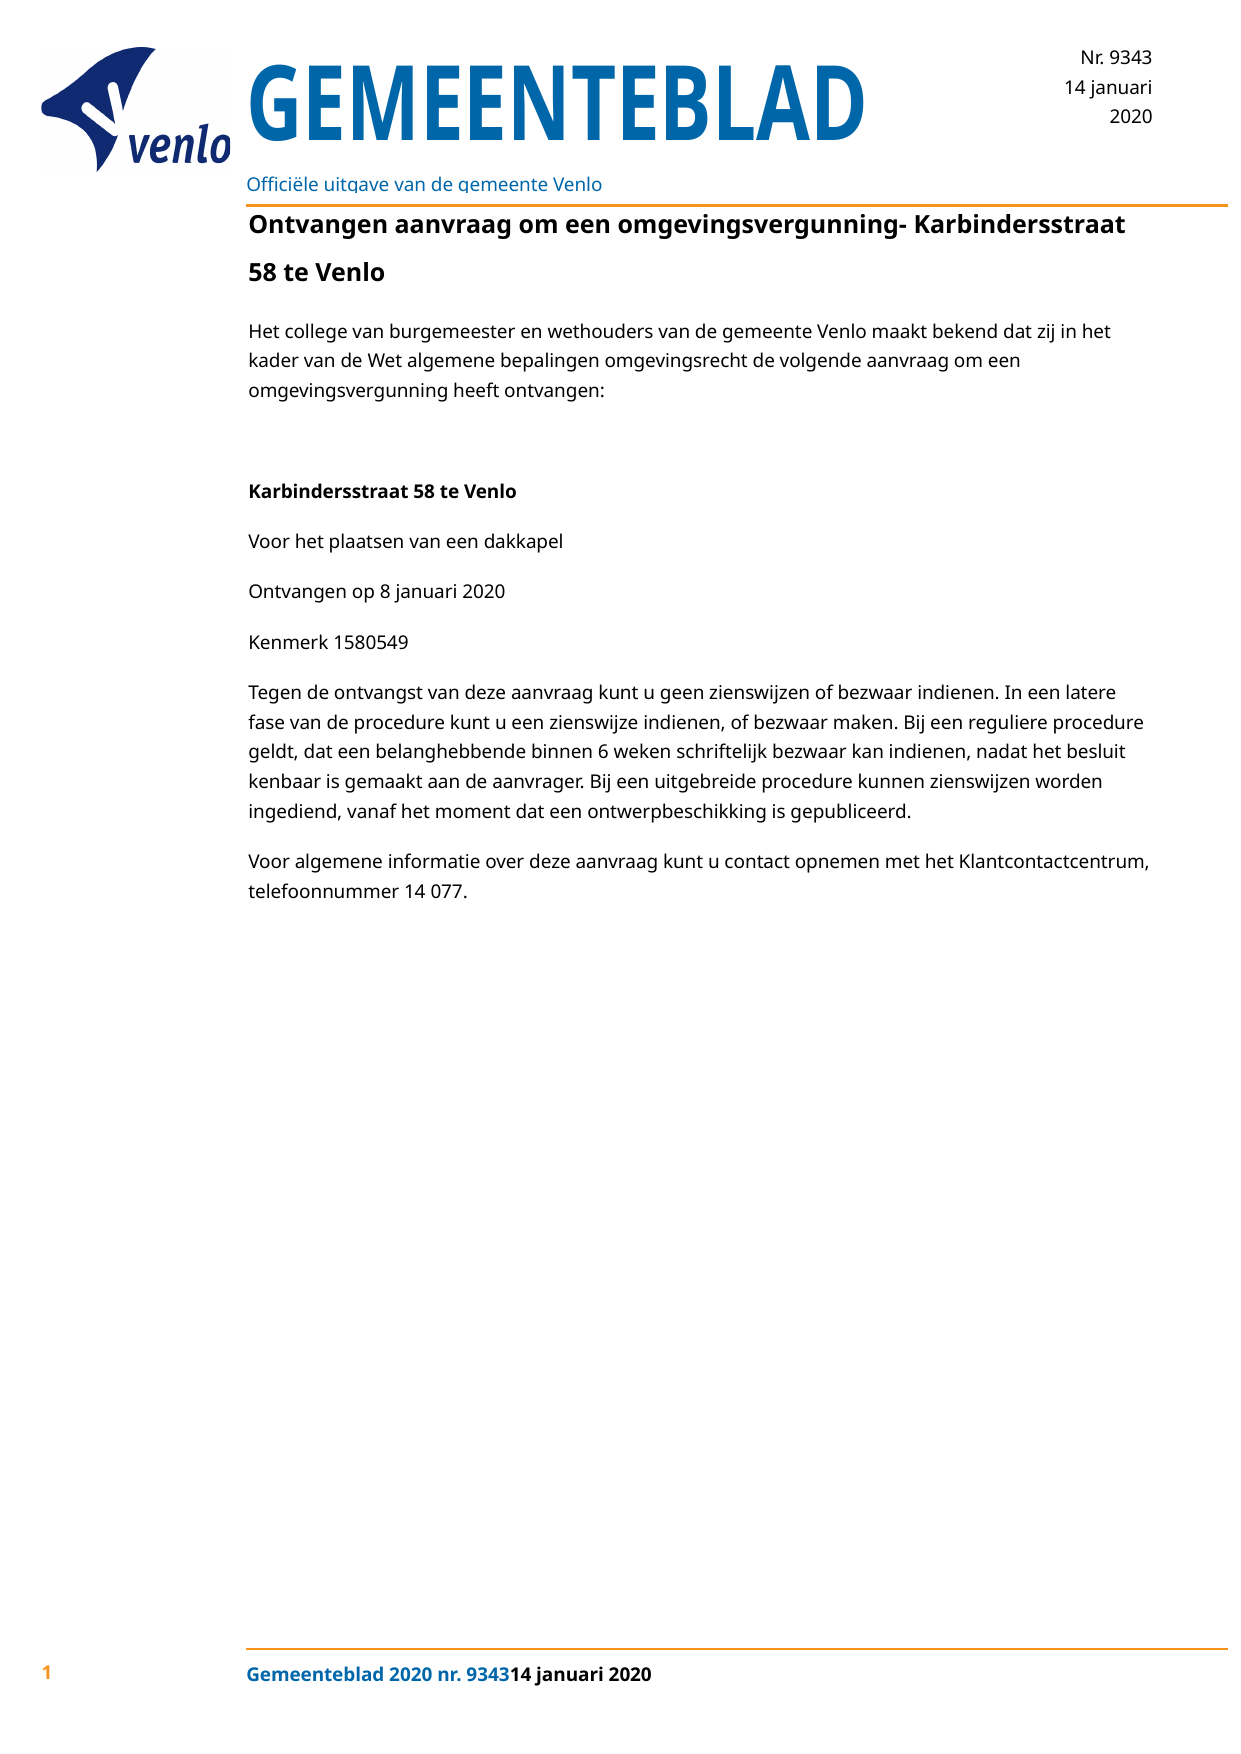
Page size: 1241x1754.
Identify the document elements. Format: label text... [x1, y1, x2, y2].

text Voor het plaatsen van een dakkapel [248, 528, 1152, 554]
text Ontvangen op 8 januari 2020 [248, 579, 1152, 604]
text Ontvangen aanvraag om een omgevingsvergunning- Karbindersstraat 58 te Venlo [248, 207, 1152, 288]
text Voor algemene informatie over deze aanvraag kunt u contact opnemen met het Klantcontactcentrum, telefoonnummer 14 077. [248, 848, 1152, 904]
text Het college van burgemeester en wethouders van de gemeente Venlo maakt bekend dat zij in het kader van de Wet algemene bepalingen omgevingsrecht de volgende aanvraag om een omgevingsvergunning heeft ontvangen: [248, 318, 1152, 403]
picture [41, 47, 231, 172]
text Tegen de ontvangst van deze aanvraag kunt u geen zienswijzen of bezwaar indienen. In een latere fase van de procedure kunt u een zienswijze indienen, of bezwaar maken. Bij een reguliere procedure geldt, dat een belanghebbende binnen 6 weken schriftelijk bezwaar kan indienen, nadat het besluit kenbaar is gemaakt aan de aanvrager. Bij een uitgebreide procedure kunnen zienswijzen worden ingediend, vanaf het moment dat een ontwerpbeschikking is gepubliceerd. [248, 679, 1152, 824]
text Kenmerk 1580549 [248, 629, 1152, 655]
text Karbindersstraat 58 te Venlo [248, 478, 1152, 504]
